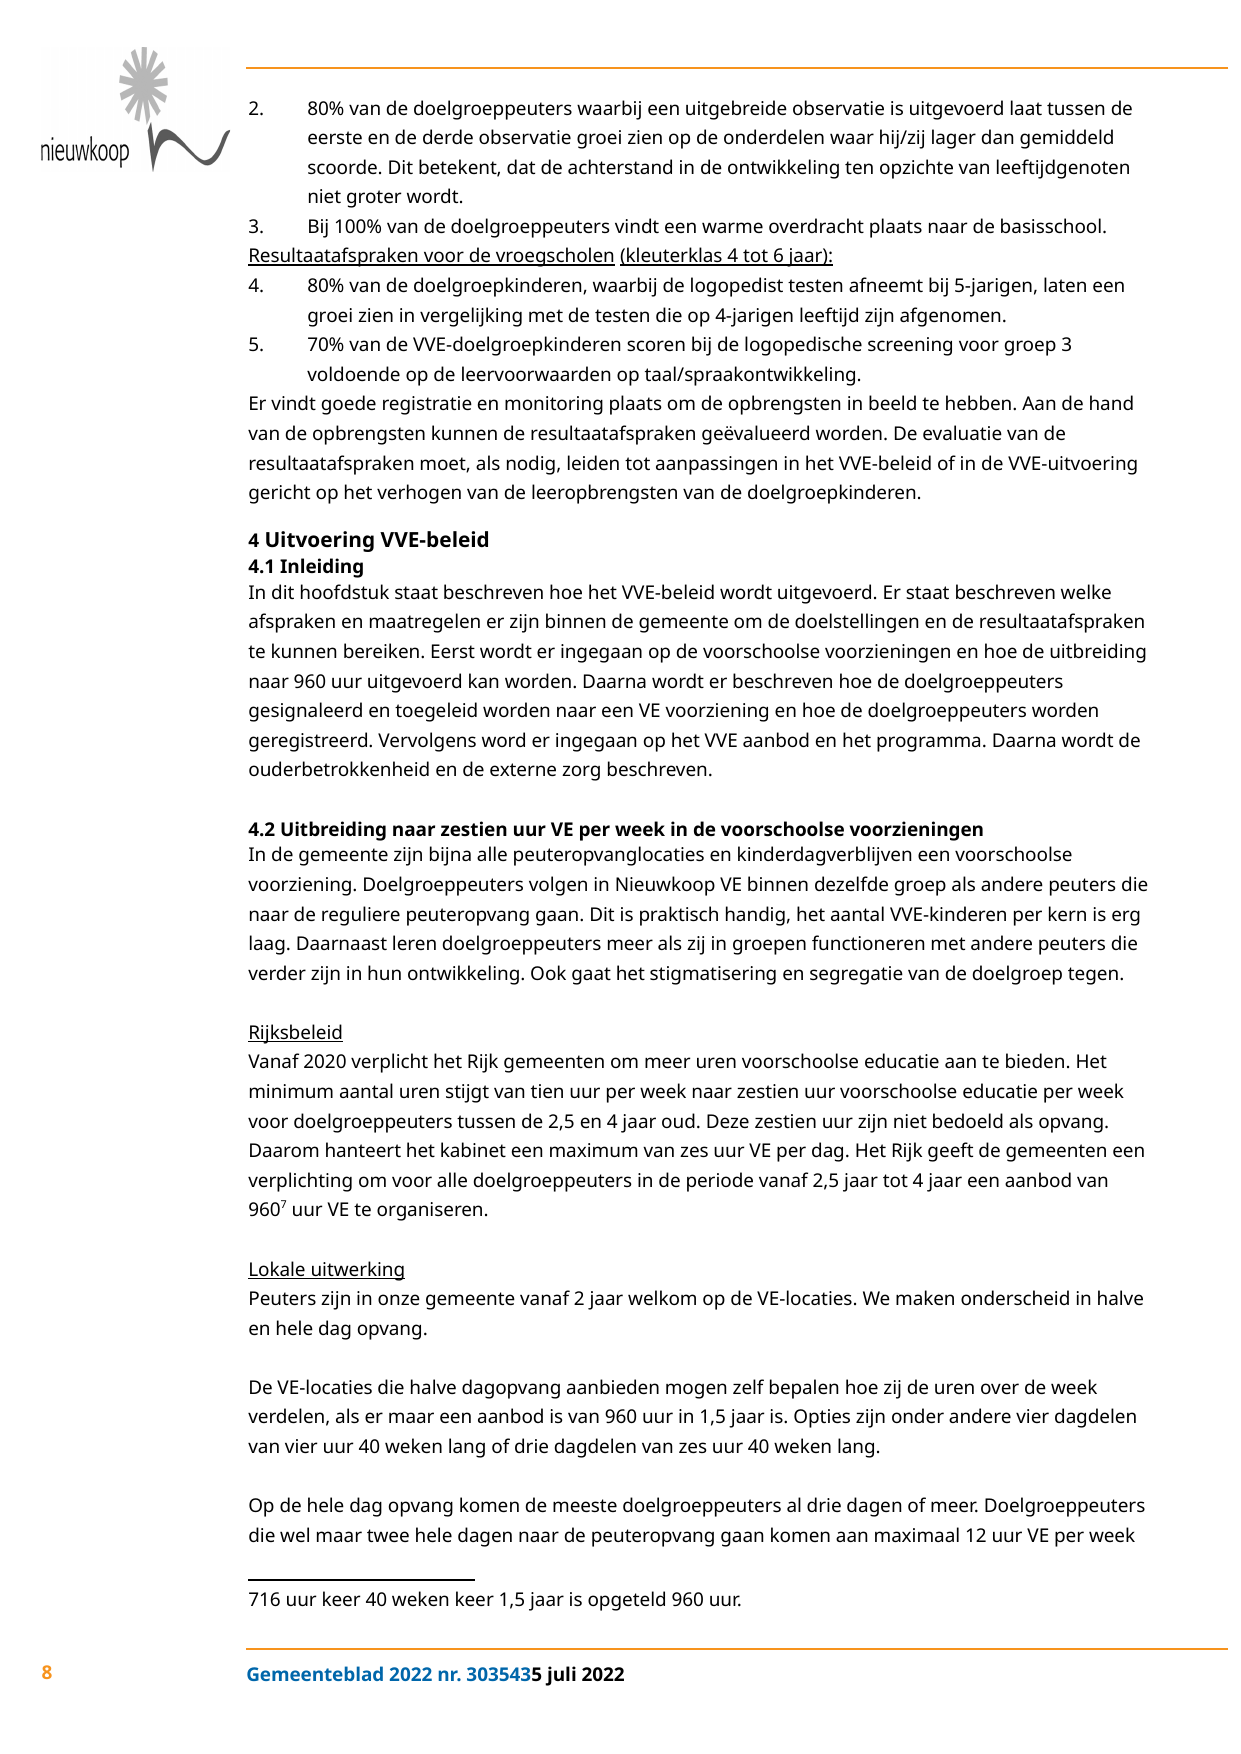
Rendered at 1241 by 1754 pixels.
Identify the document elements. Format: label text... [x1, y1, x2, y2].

text 4 Uitvoering VVE-beleid [248, 525, 1152, 553]
text Op de hele dag opvang komen de meeste doelgroeppeuters al drie dagen of meer. Doelgroeppeuters die wel maar twee hele dagen naar de peuteropvang gaan komen aan maximaal 12 uur VE per week [248, 1492, 1152, 1548]
list 80% van de doelgroeppeuters waarbij een uitgebreide observatie is uitgevoerd laat tussen de eerste en de derde observatie groei zien op de onderdelen waar hij/zij lager dan gemiddeld scoorde. Dit betekent, dat de achterstand in de ontwikkeling ten opzichte van leeftijdgenoten niet groter wordt. [248, 95, 1152, 209]
text 4.1 Inleiding [248, 553, 1152, 579]
text In dit hoofdstuk staat beschreven hoe het VVE-beleid wordt uitgevoerd. Er staat beschreven welke afspraken en maatregelen er zijn binnen de gemeente om de doelstellingen en de resultaatafspraken te kunnen bereiken. Eerst wordt er ingegaan op de voorschoolse voorzieningen en hoe de uitbreiding naar 960 uur uitgevoerd kan worden. Daarna wordt er beschreven hoe de doelgroeppeuters gesignaleerd en toegeleid worden naar een VE voorziening en hoe de doelgroeppeuters worden geregistreerd. Vervolgens word er ingegaan op het VVE aanbod en het programma. Daarna wordt de ouderbetrokkenheid en de externe zorg beschreven. [248, 579, 1152, 782]
text In de gemeente zijn bijna alle peuteropvanglocaties en kinderdagverblijven een voorschoolse voorziening. Doelgroeppeuters volgen in Nieuwkoop VE binnen dezelfde groep als andere peuters die naar de reguliere peuteropvang gaan. Dit is praktisch handig, het aantal VVE-kinderen per kern is erg laag. Daarnaast leren doelgroeppeuters meer als zij in groepen functioneren met andere peuters die verder zijn in hun ontwikkeling. Ook gaat het stigmatisering en segregatie van de doelgroep tegen. [248, 842, 1152, 986]
list 80% van de doelgroepkinderen, waarbij de logopedist testen afneemt bij 5-jarigen, laten een groei zien in vergelijking met de testen die op 4-jarigen leeftijd zijn afgenomen. [248, 272, 1152, 328]
list 70% van de VVE-doelgroepkinderen scoren bij de logopedische screening voor groep 3 voldoende op de leervoorwaarden op taal/spraakontwikkeling. [248, 331, 1152, 387]
text Rijksbeleid [248, 1019, 1152, 1045]
text Vanaf 2020 verplicht het Rijk gemeenten om meer uren voorschoolse educatie aan te bieden. Het minimum aantal uren stijgt van tien uur per week naar zestien uur voorschoolse educatie per week voor doelgroeppeuters tussen de 2,5 en 4 jaar oud. Deze zestien uur zijn niet bedoeld als opvang. Daarom hanteert het kabinet een maximum van zes uur VE per dag. Het Rijk geeft de gemeenten een verplichting om voor alle doelgroeppeuters in de periode vanaf 2,5 jaar tot 4 jaar een aanbod van 960 uur VE te organiseren. [248, 1049, 1152, 1222]
text Peuters zijn in onze gemeente vanaf 2 jaar welkom op de VE-locaties. We maken onderscheid in halve en hele dag opvang. [248, 1285, 1152, 1341]
picture [41, 47, 231, 172]
list Bij 100% van de doelgroeppeuters vindt een warme overdracht plaats naar de basisschool. [248, 213, 1152, 239]
text De VE-locaties die halve dagopvang aanbieden mogen zelf bepalen hoe zij de uren over de week verdelen, als er maar een aanbod is van 960 uur in 1,5 jaar is. Opties zijn onder andere vier dagdelen van vier uur 40 weken lang of drie dagdelen van zes uur 40 weken lang. [248, 1374, 1152, 1459]
text 4.2 Uitbreiding naar zestien uur VE per week in de voorschoolse voorzieningen [248, 816, 1152, 842]
text Er vindt goede registratie en monitoring plaats om de opbrengsten in beeld te hebben. Aan de hand van de opbrengsten kunnen de resultaatafspraken geëvalueerd worden. De evaluatie van de resultaatafspraken moet, als nodig, leiden tot aanpassingen in het VVE-beleid of in de VVE-uitvoering gericht op het verhogen van de leeropbrengsten van de doelgroepkinderen. [248, 391, 1152, 505]
text Resultaatafspraken voor de vroegscholen (kleuterklas 4 tot 6 jaar): [248, 243, 1152, 268]
text Lokale uitwerking [248, 1256, 1152, 1281]
text 16 uur keer 40 weken keer 1,5 jaar is opgeteld 960 uur. [248, 1586, 1152, 1612]
